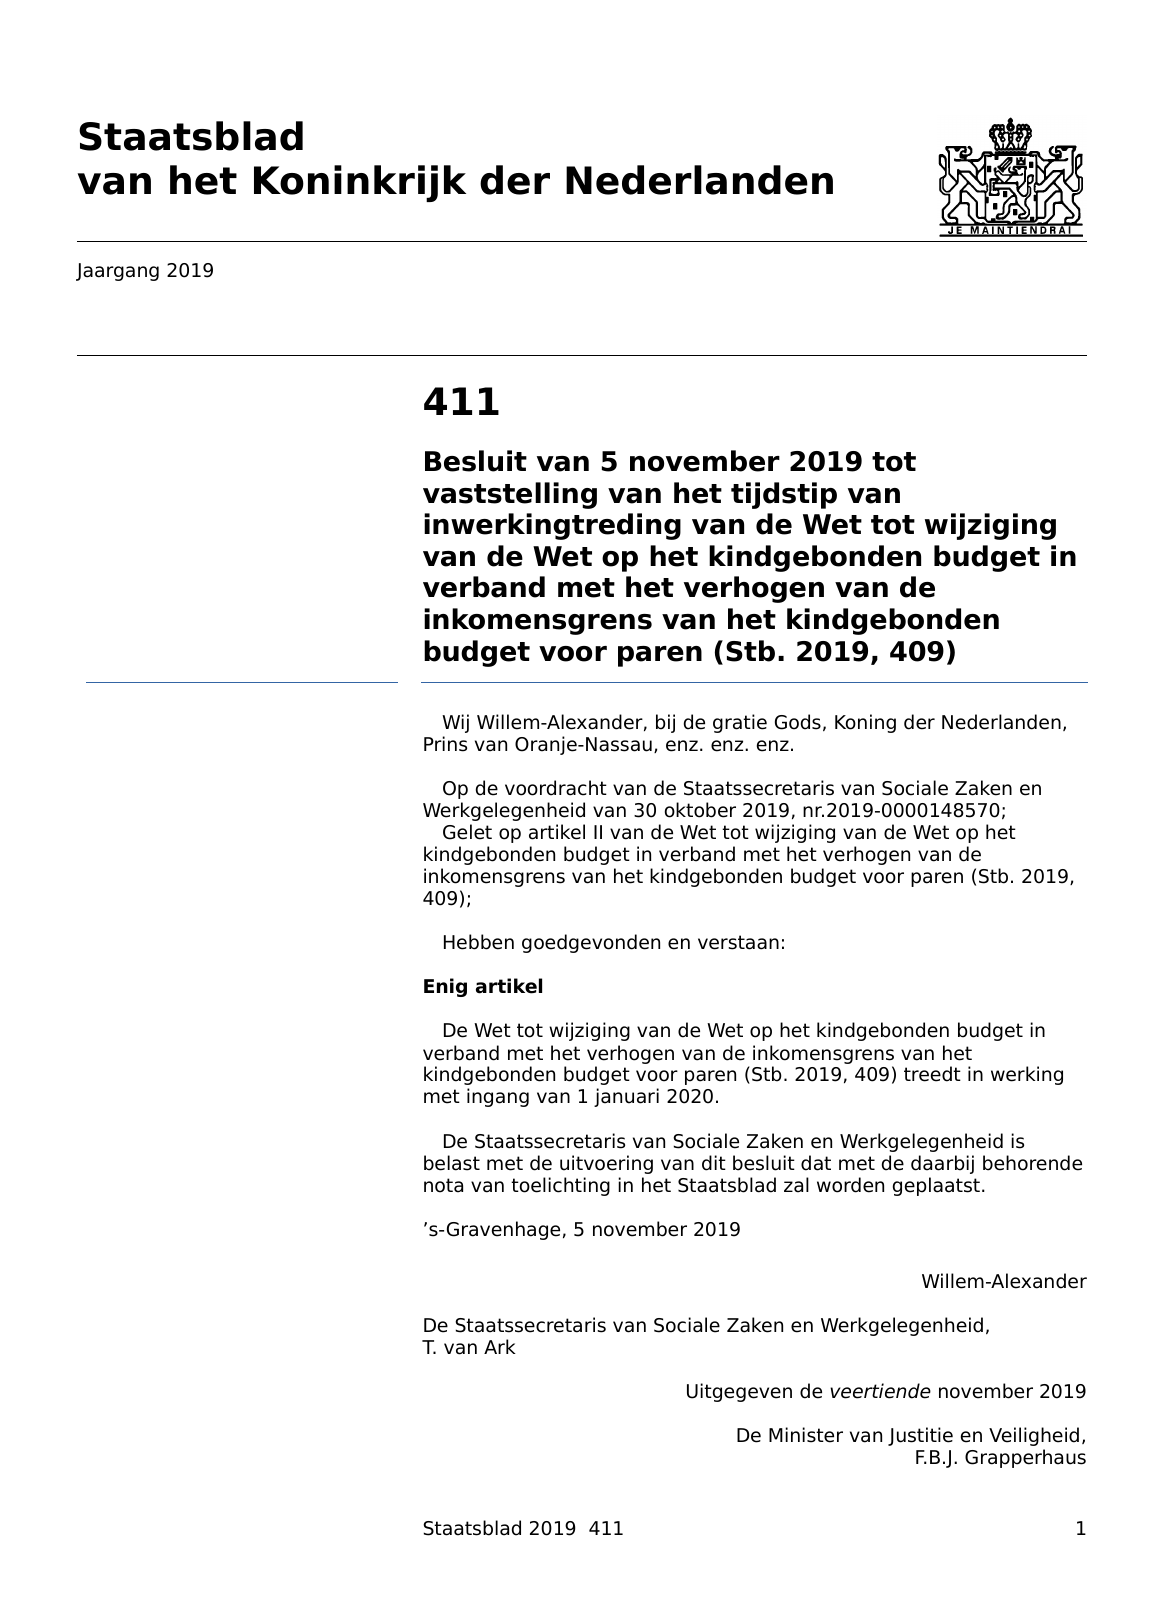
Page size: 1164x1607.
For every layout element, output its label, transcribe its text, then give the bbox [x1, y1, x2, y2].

text Hebben goedgevonden en verstaan: [422, 932, 1087, 954]
text Wij Willem-Alexander, bij de gratie Gods, Koning der Nederlanden, Prins van Oranje-Nassau, enz. enz. enz. [422, 712, 1087, 756]
picture [936, 115, 1087, 240]
subtitle Enig artikel [422, 976, 1087, 998]
text Gelet op artikel II van de Wet tot wijziging van de Wet op het kindgebonden budget in verband met het verhogen van de inkomensgrens van het kindgebonden budget voor paren (Stb. 2019, 409); [422, 822, 1087, 910]
text ’s-Gravenhage, 5 november 2019 [422, 1219, 1087, 1241]
subtitle 411 [422, 381, 1087, 424]
text Uitgegeven de veertiende november 2019 [422, 1381, 1087, 1403]
text De Wet tot wijziging van de Wet op het kindgebonden budget in verband met het verhogen van de inkomensgrens van het kindgebonden budget voor paren (Stb. 2019, 409) treedt in werking met ingang van 1 januari 2020. [422, 1020, 1087, 1108]
table_header [886, 100, 1087, 241]
text Willem-Alexander [422, 1271, 1087, 1293]
text Op de voordracht van de Staatssecretaris van Sociale Zaken en Werkgelegenheid van 30 oktober 2019, nr.2019-0000148570; [422, 778, 1087, 822]
text De Minister van Justitie en Veiligheid, F.B.J. Grapperhaus [422, 1425, 1087, 1469]
text De Staatssecretaris van Sociale Zaken en Werkgelegenheid, T. van Ark [422, 1315, 1087, 1359]
table_header Staatsblad van het Koninkrijk der Nederlanden [77, 100, 886, 241]
text De Staatssecretaris van Sociale Zaken en Werkgelegenheid is belast met de uitvoering van dit besluit dat met de daarbij behorende nota van toelichting in het Staatsblad zal worden geplaatst. [422, 1131, 1087, 1196]
text Besluit van 5 november 2019 tot vaststelling van het tijdstip van inwerkingtreding van de Wet tot wijziging van de Wet op het kindgebonden budget in verband met het verhogen van de inkomensgrens van het kindgebonden budget voor paren (Stb. 2019, 409) [422, 447, 1087, 667]
table_cell Jaargang 2019 [77, 242, 1087, 355]
